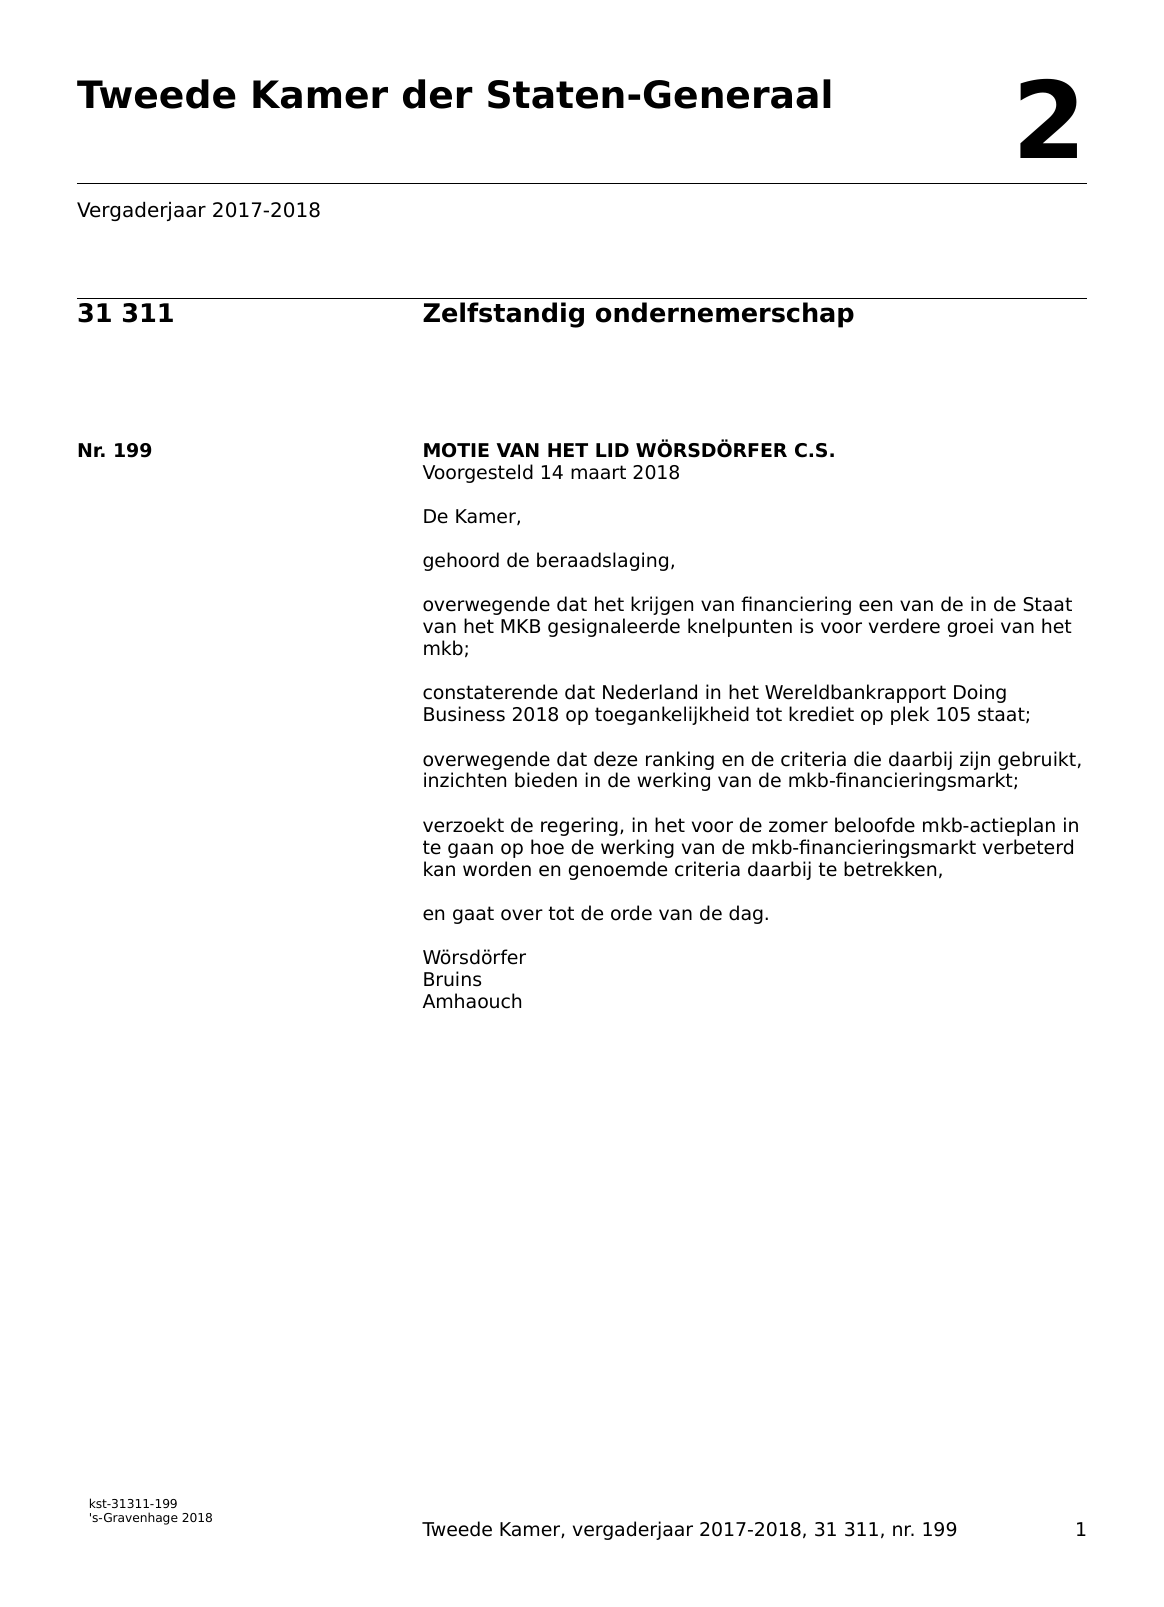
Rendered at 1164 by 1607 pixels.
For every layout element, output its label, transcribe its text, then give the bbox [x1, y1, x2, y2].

text en gaat over tot de orde van de dag. [422, 903, 1087, 925]
subtitle 31 311 Zelfstandig ondernemerschap [77, 299, 1087, 329]
text Voorgesteld 14 maart 2018 [422, 462, 1087, 484]
text constaterende dat Nederland in het Wereldbankrapport Doing Business 2018 op toegankelijkheid tot krediet op plek 105 staat; [422, 682, 1087, 726]
table_cell Vergaderjaar 2017-2018 [77, 184, 1087, 298]
text Bruins [422, 969, 1087, 991]
text overwegende dat deze ranking en de criteria die daarbij zijn gebruikt, inzichten bieden in de werking van de mkb-financieringsmarkt; [422, 748, 1087, 792]
text Wörsdörfer [422, 947, 1087, 969]
text Amhaouch [422, 991, 1087, 1013]
subtitle Nr. 199 MOTIE VAN HET LID WÖRSDÖRFER C.S. [77, 440, 1087, 462]
text overwegende dat het krijgen van financiering een van de in de Staat van het MKB gesignaleerde knelpunten is voor verdere groei van het mkb; [422, 594, 1087, 660]
text 's-Gravenhage 2018 [88, 1511, 323, 1525]
text verzoekt de regering, in het voor de zomer beloofde mkb-actieplan in te gaan op hoe de werking van de mkb-financieringsmarkt verbeterd kan worden en genoemde criteria daarbij te betrekken, [422, 814, 1087, 881]
text De Kamer, [422, 506, 1087, 528]
text gehoord de beraadslaging, [422, 550, 1087, 572]
table_header 2 [886, 59, 1087, 183]
table_header Tweede Kamer der Staten-Generaal [77, 59, 886, 183]
text kst-31311-199 [88, 1497, 323, 1511]
